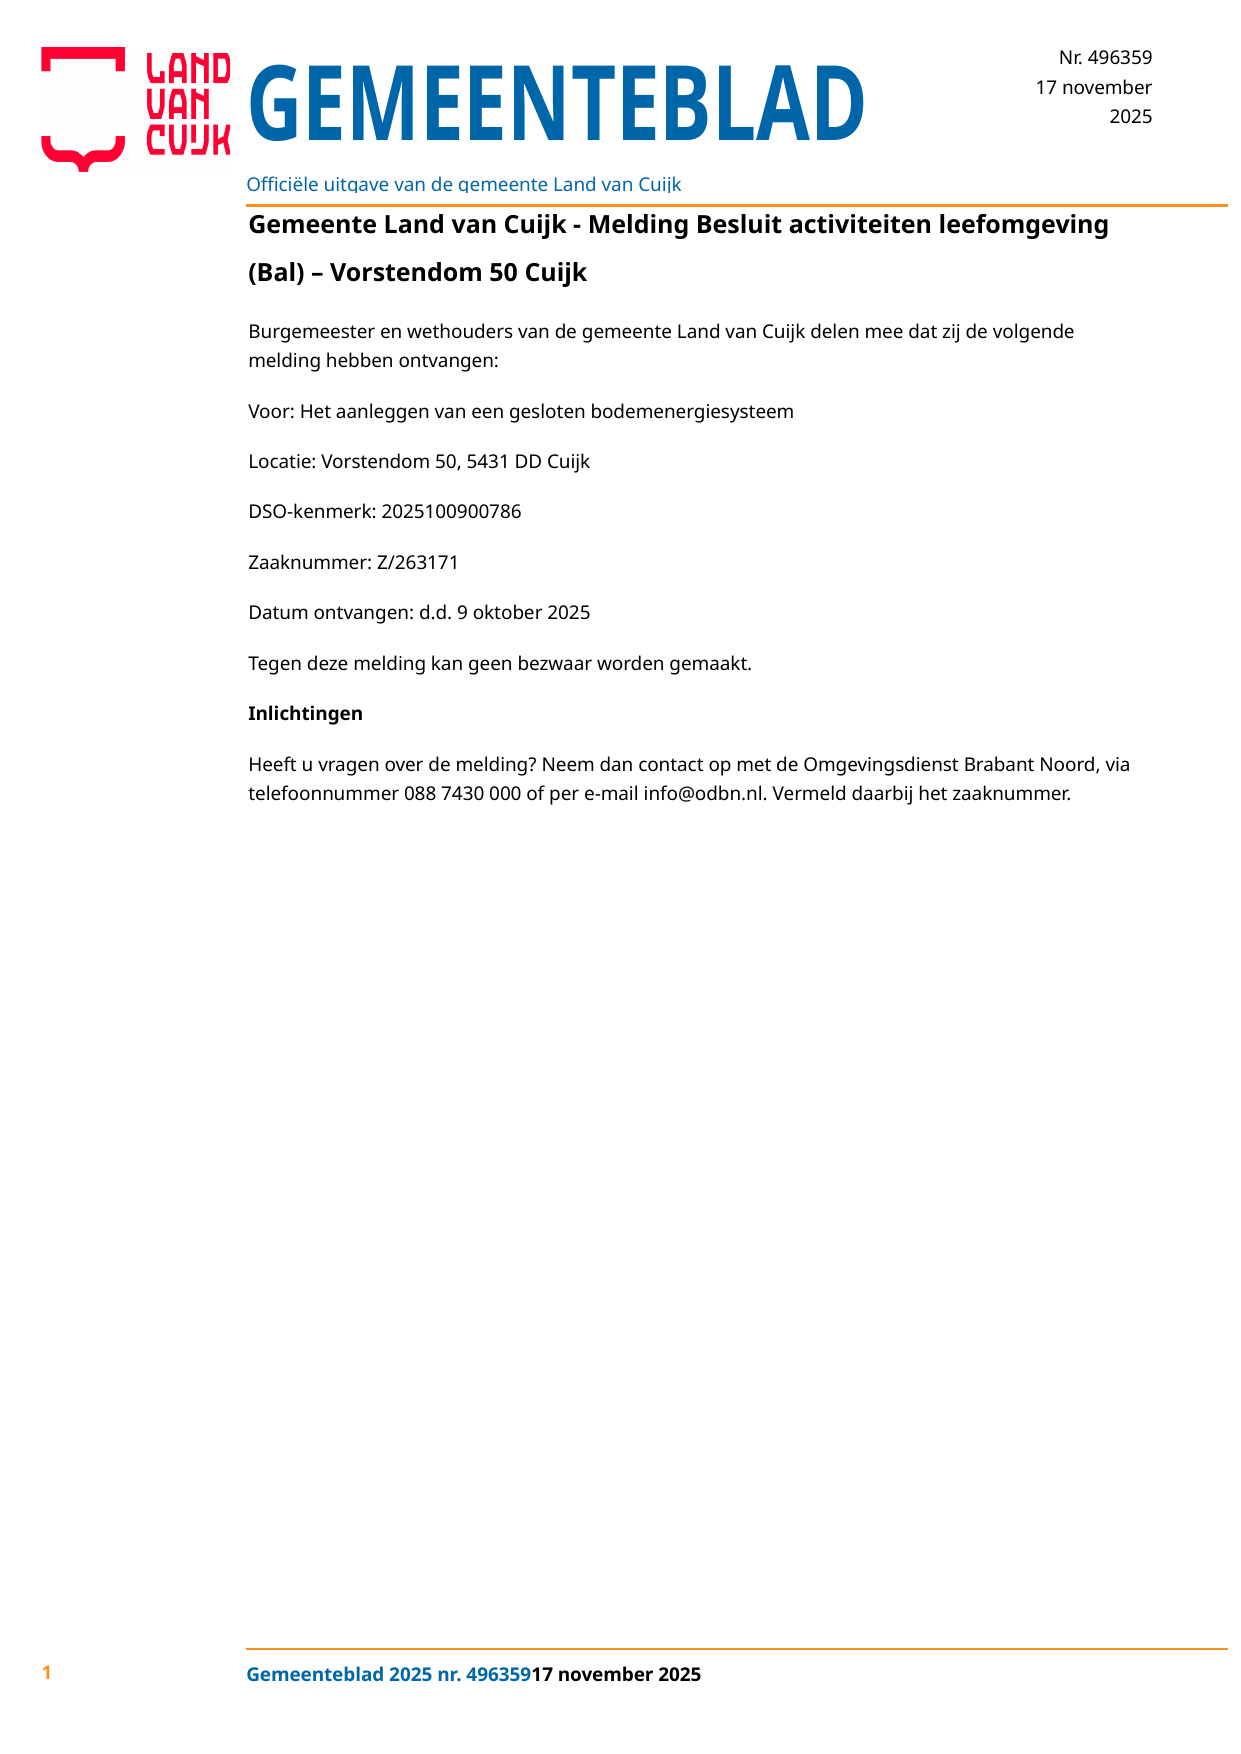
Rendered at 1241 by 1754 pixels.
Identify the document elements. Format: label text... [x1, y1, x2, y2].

text Gemeente Land van Cuijk - Melding Besluit activiteiten leefomgeving (Bal) – Vorstendom 50 Cuijk [248, 207, 1152, 288]
text Datum ontvangen: d.d. 9 oktober 2025 [248, 599, 1152, 625]
text Heeft u vragen over de melding? Neem dan contact op met de Omgevingsdienst Brabant Noord, via telefoonnummer 088 7430 000 of per e-mail info@odbn.nl. Vermeld daarbij het zaaknummer. [248, 751, 1152, 806]
picture [41, 47, 231, 172]
text Inlichtingen [248, 700, 1152, 726]
text Locatie: Vorstendom 50, 5431 DD Cuijk [248, 448, 1152, 474]
text DSO-kenmerk: 2025100900786 [248, 499, 1152, 524]
text Voor: Het aanleggen van een gesloten bodemenergiesysteem [248, 398, 1152, 424]
text Burgemeester en wethouders van de gemeente Land van Cuijk delen mee dat zij de volgende melding hebben ontvangen: [248, 318, 1152, 373]
text Zaaknummer: Z/263171 [248, 549, 1152, 575]
text Tegen deze melding kan geen bezwaar worden gemaakt. [248, 650, 1152, 676]
